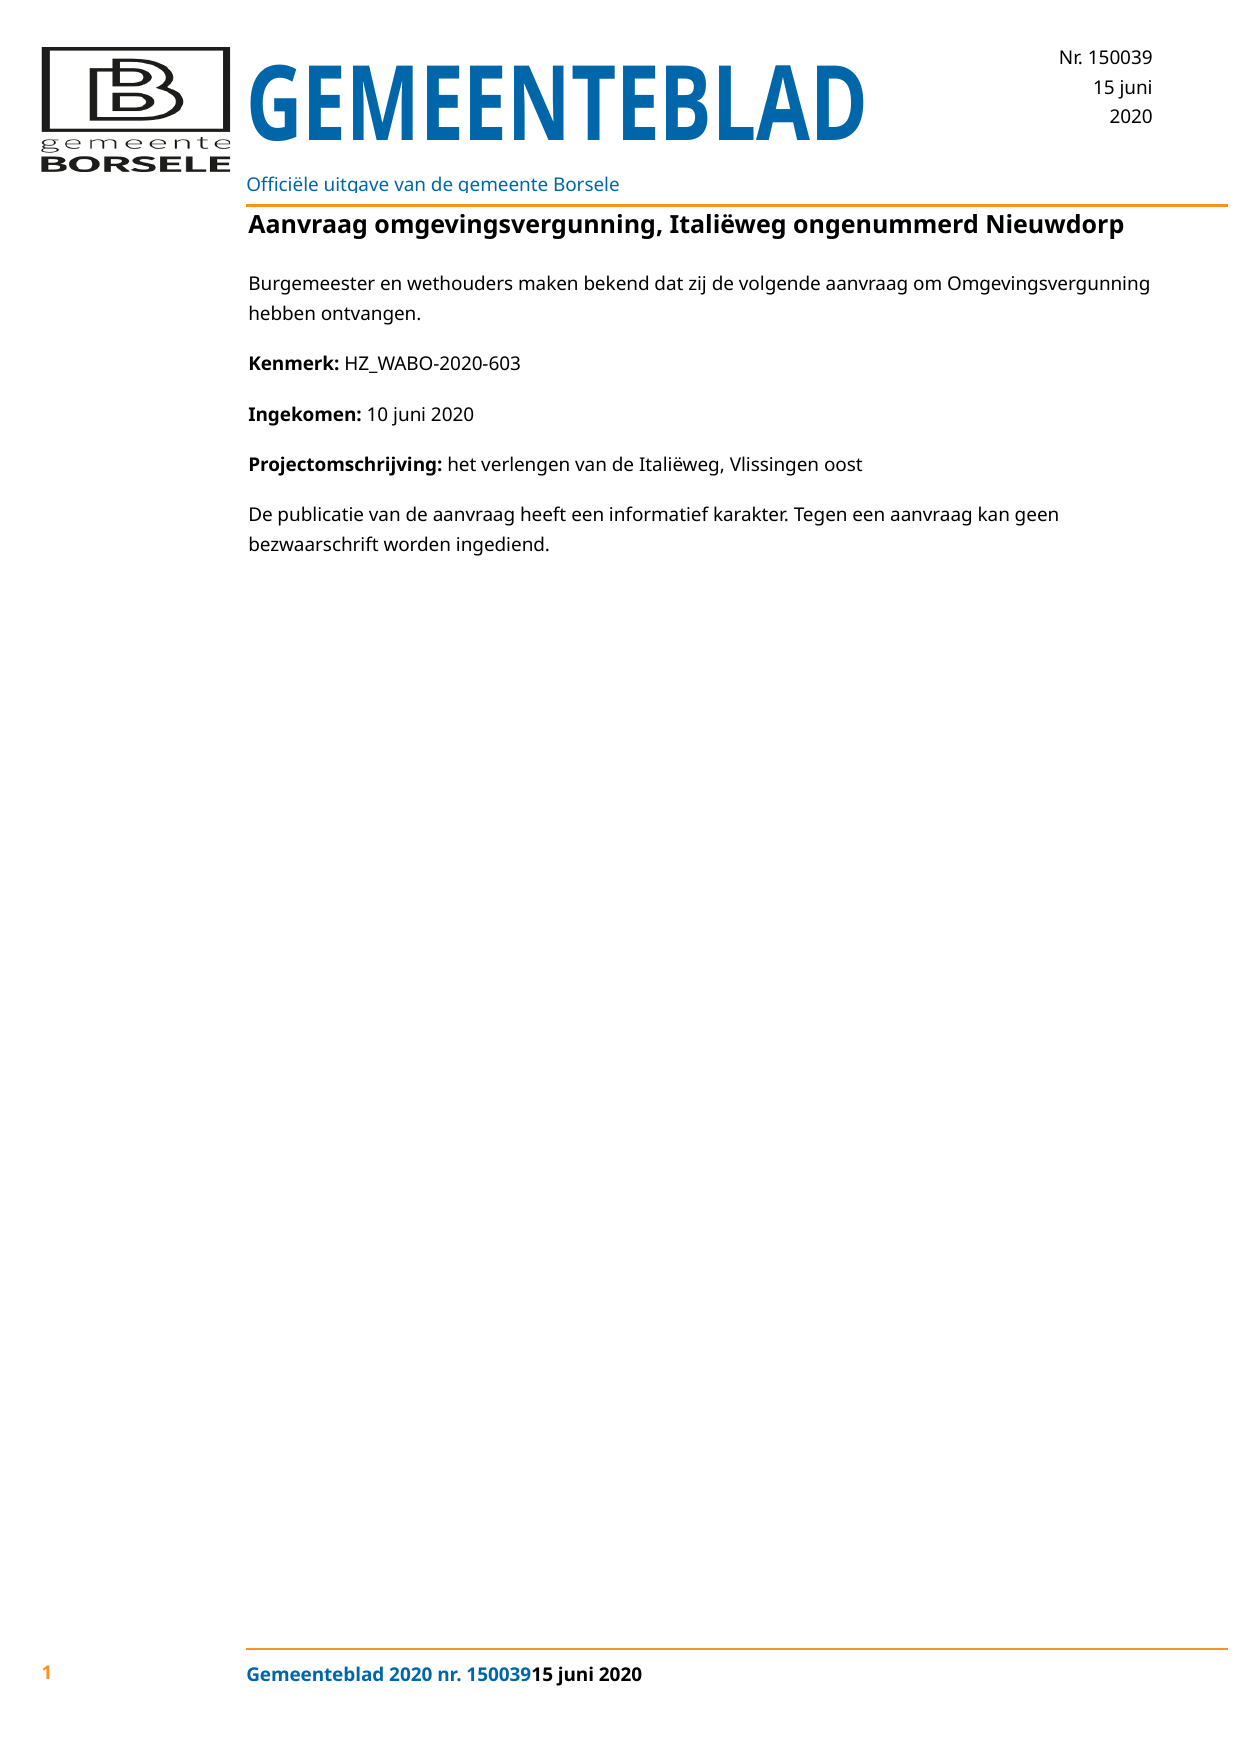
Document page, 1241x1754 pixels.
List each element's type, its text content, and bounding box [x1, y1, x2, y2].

text Ingekomen: 10 juni 2020 [248, 401, 1152, 426]
text Kenmerk: HZ_WABO-2020-603 [248, 350, 1152, 376]
text Aanvraag omgevingsvergunning, Italiëweg ongenummerd Nieuwdorp [248, 207, 1152, 241]
text Projectomschrijving: het verlengen van de Italiëweg, Vlissingen oost [248, 451, 1152, 477]
text Burgemeester en wethouders maken bekend dat zij de volgende aanvraag om Omgevingsvergunning hebben ontvangen. [248, 270, 1152, 326]
picture [41, 47, 231, 172]
text De publicatie van de aanvraag heeft een informatief karakter. Tegen een aanvraag kan geen bezwaarschrift worden ingediend. [248, 502, 1152, 557]
